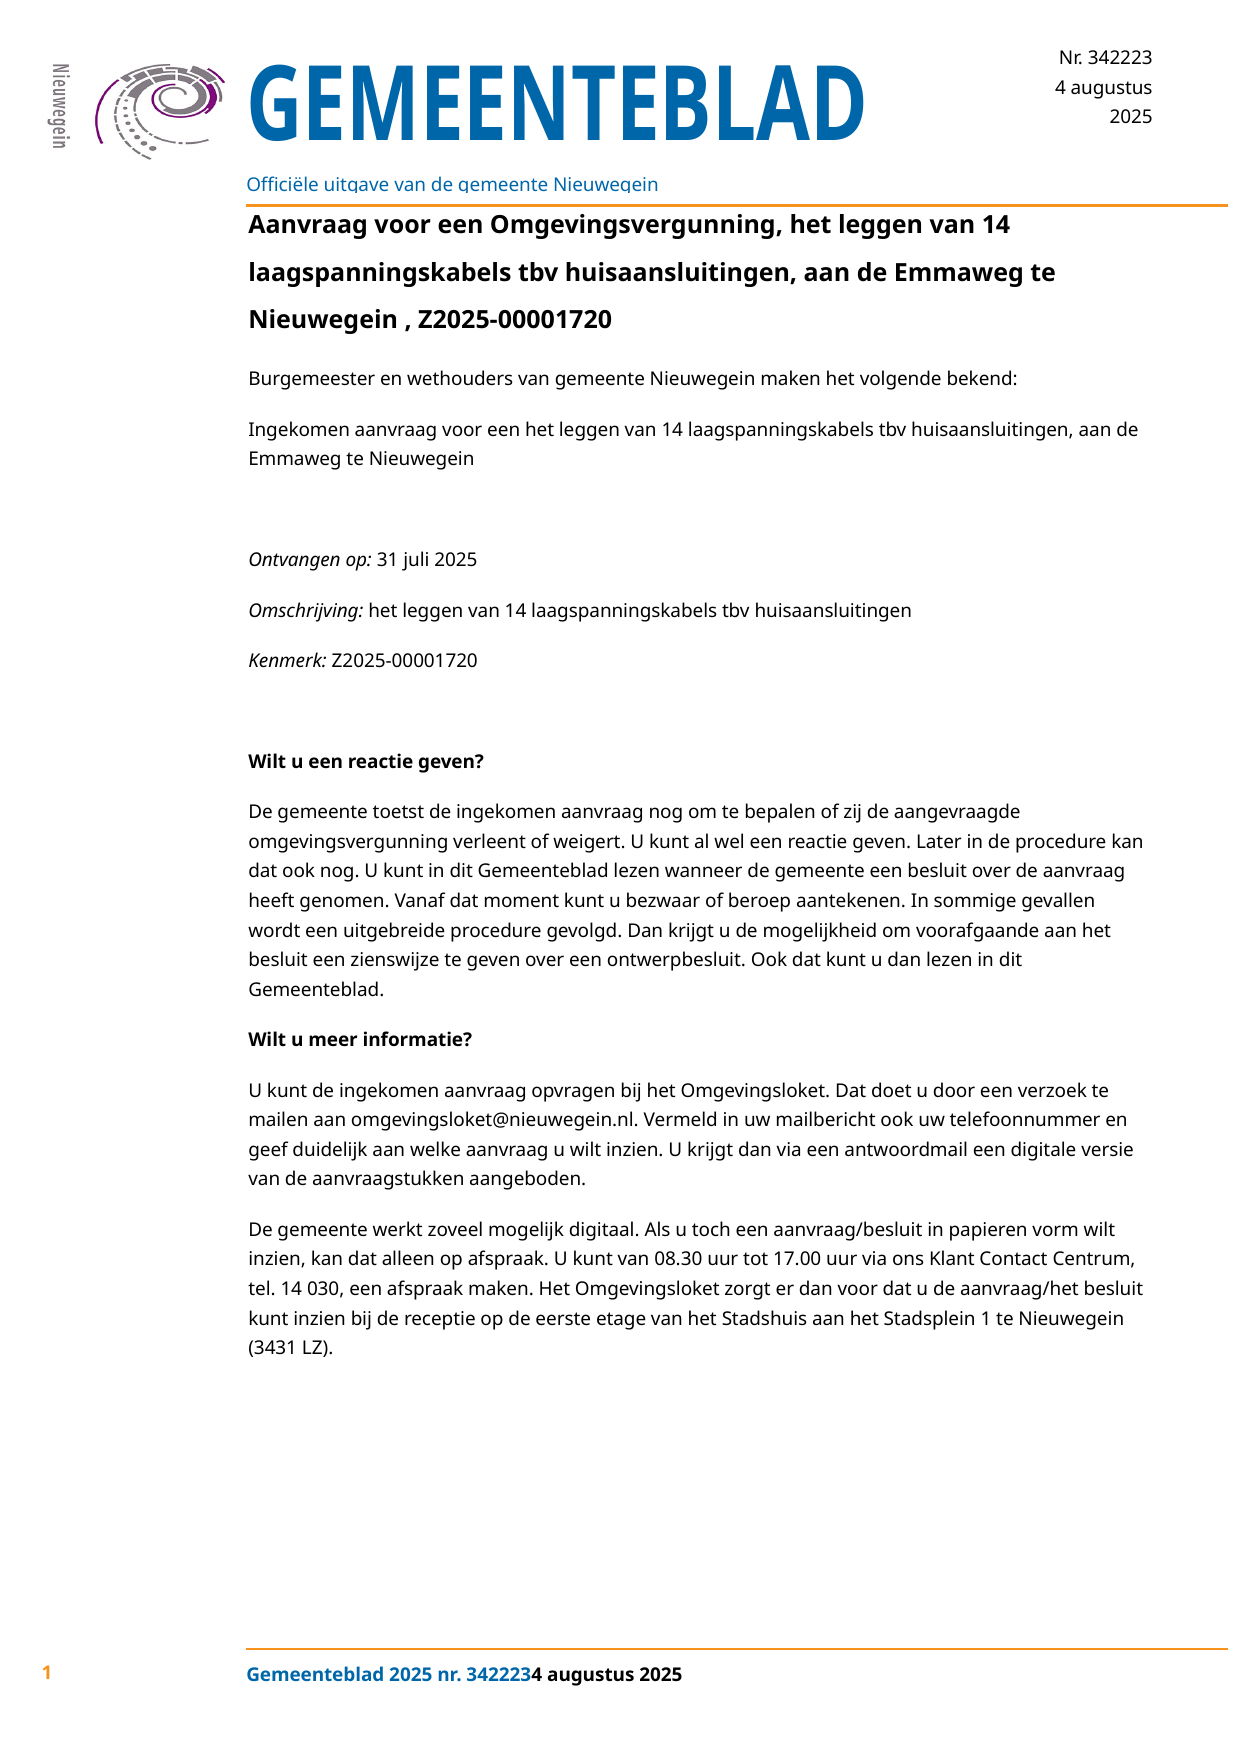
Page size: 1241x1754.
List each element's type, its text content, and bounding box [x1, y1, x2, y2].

text Ingekomen aanvraag voor een het leggen van 14 laagspanningskabels tbv huisaansluitingen, aan de Emmaweg te Nieuwegein [248, 416, 1152, 471]
text Omschrijving: het leggen van 14 laagspanningskabels tbv huisaansluitingen [248, 597, 1152, 622]
text De gemeente toetst de ingekomen aanvraag nog om te bepalen of zij de aangevraagde omgevingsvergunning verleent of weigert. U kunt al wel een reactie geven. Later in de procedure kan dat ook nog. U kunt in dit Gemeenteblad lezen wanneer de gemeente een besluit over de aanvraag heeft genomen. Vanaf dat moment kunt u bezwaar of beroep aantekenen. In sommige gevallen wordt een uitgebreide procedure gevolgd. Dan krijgt u de mogelijkheid om voorafgaande aan het besluit een zienswijze te geven over een ontwerpbesluit. Ook dat kunt u dan lezen in dit Gemeenteblad. [248, 798, 1152, 1002]
text Ontvangen op: 31 juli 2025 [248, 546, 1152, 572]
text Kenmerk: Z2025-00001720 [248, 647, 1152, 673]
text Wilt u een reactie geven? [248, 748, 1152, 774]
text Wilt u meer informatie? [248, 1026, 1152, 1052]
picture [41, 47, 231, 172]
text U kunt de ingekomen aanvraag opvragen bij het Omgevingsloket. Dat doet u door een verzoek te mailen aan omgevingsloket@nieuwegein.nl. Vermeld in uw mailbericht ook uw telefoonnummer en geef duidelijk aan welke aanvraag u wilt inzien. U krijgt dan via een antwoordmail een digitale versie van de aanvraagstukken aangeboden. [248, 1077, 1152, 1191]
text Aanvraag voor een Omgevingsvergunning, het leggen van 14 laagspanningskabels tbv huisaansluitingen, aan de Emmaweg te Nieuwegein , Z2025-00001720 [248, 207, 1152, 336]
text De gemeente werkt zoveel mogelijk digitaal. Als u toch een aanvraag/besluit in papieren vorm wilt inzien, kan dat alleen op afspraak. U kunt van 08.30 uur tot 17.00 uur via ons Klant Contact Centrum, tel. 14 030, een afspraak maken. Het Omgevingsloket zorgt er dan voor dat u de aanvraag/het besluit kunt inzien bij de receptie op de eerste etage van het Stadshuis aan het Stadsplein 1 te Nieuwegein (3431 LZ). [248, 1216, 1152, 1360]
text Burgemeester en wethouders van gemeente Nieuwegein maken het volgende bekend: [248, 366, 1152, 391]
